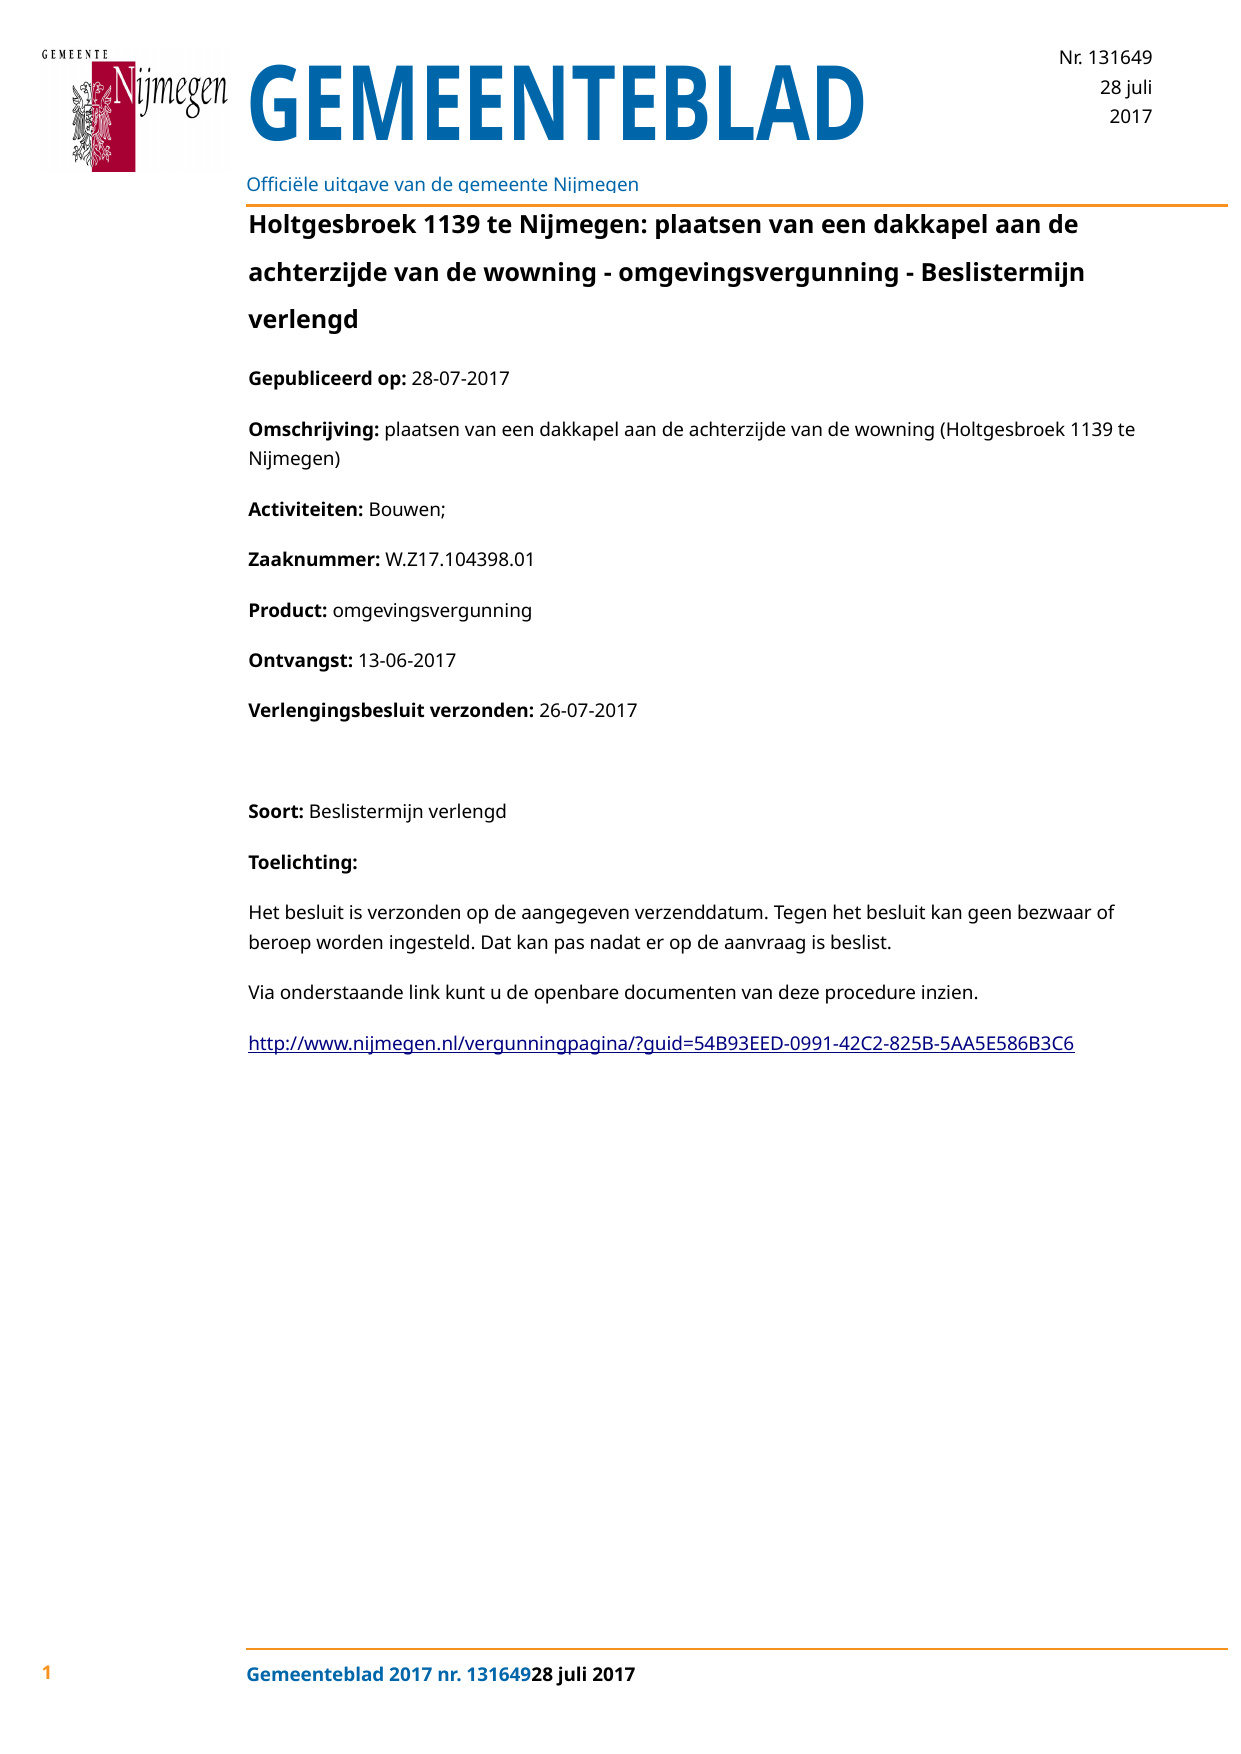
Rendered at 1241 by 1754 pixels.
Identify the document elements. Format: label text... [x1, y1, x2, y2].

text Zaaknummer: W.Z17.104398.01 [248, 546, 1152, 572]
text Holtgesbroek 1139 te Nijmegen: plaatsen van een dakkapel aan de achterzijde van de wowning - omgevingsvergunning - Beslistermijn verlengd [248, 207, 1152, 336]
text Soort: Beslistermijn verlengd [248, 798, 1152, 824]
text Ontvangst: 13-06-2017 [248, 647, 1152, 673]
text Verlengingsbesluit verzonden: 26-07-2017 [248, 698, 1152, 723]
text Gepubliceerd op: 28-07-2017 [248, 366, 1152, 391]
text Omschrijving: plaatsen van een dakkapel aan de achterzijde van de wowning (Holtgesbroek 1139 te Nijmegen) [248, 416, 1152, 471]
text Activiteiten: Bouwen; [248, 496, 1152, 522]
text http://www.nijmegen.nl/vergunningpagina/?guid=54B93EED-0991-42C2-825B-5AA5E586B3C6 [248, 1030, 1152, 1055]
text Via onderstaande link kunt u de openbare documenten van deze procedure inzien. [248, 979, 1152, 1005]
text Product: omgevingsvergunning [248, 597, 1152, 622]
picture [41, 47, 231, 172]
text Toelichting: [248, 849, 1152, 874]
text Het besluit is verzonden op de aangegeven verzenddatum. Tegen het besluit kan geen bezwaar of beroep worden ingesteld. Dat kan pas nadat er op de aanvraag is beslist. [248, 899, 1152, 954]
